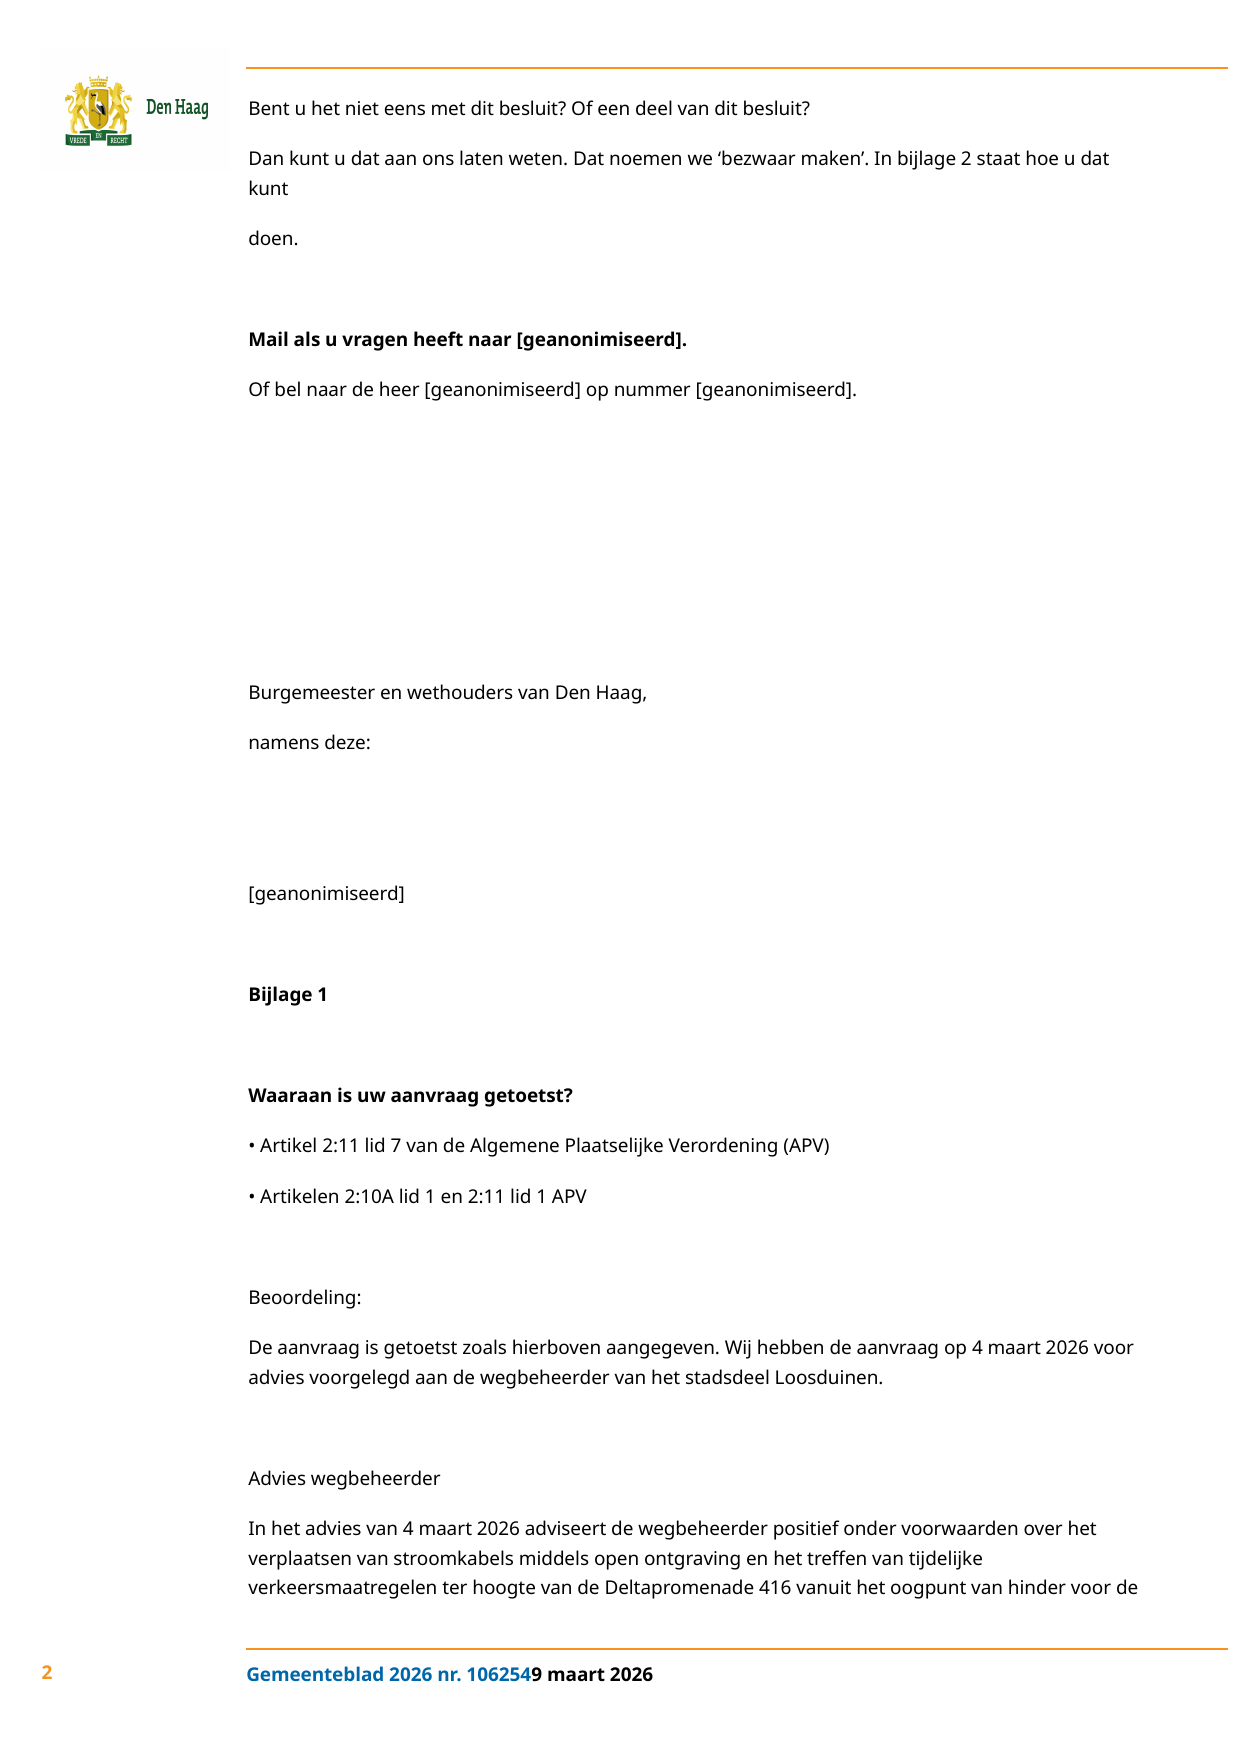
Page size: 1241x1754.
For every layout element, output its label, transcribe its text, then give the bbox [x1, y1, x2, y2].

text Bent u het niet eens met dit besluit? Of een deel van dit besluit? [248, 95, 1152, 121]
text Mail als u vragen heeft naar [geanonimiseerd]. [248, 326, 1152, 352]
text De aanvraag is getoetst zoals hierboven aangegeven. Wij hebben de aanvraag op 4 maart 2026 voor advies voorgelegd aan de wegbeheerder van het stadsdeel Loosduinen. [248, 1334, 1152, 1390]
text • Artikelen 2:10A lid 1 en 2:11 lid 1 APV [248, 1183, 1152, 1209]
text [geanonimiseerd] [248, 881, 1152, 906]
text Burgemeester en wethouders van Den Haag, [248, 679, 1152, 705]
text Of bel naar de heer [geanonimiseerd] op nummer [geanonimiseerd]. [248, 376, 1152, 402]
text Waaraan is uw aanvraag getoetst? [248, 1082, 1152, 1108]
text In het advies van 4 maart 2026 adviseert de wegbeheerder positief onder voorwaarden over het verplaatsen van stroomkabels middels open ontgraving en het treffen van tijdelijke verkeersmaatregelen ter hoogte van de Deltapromenade 416 vanuit het oogpunt van hinder voor de [248, 1515, 1152, 1600]
text Dan kunt u dat aan ons laten weten. Dat noemen we ‘bezwaar maken’. In bijlage 2 staat hoe u dat kunt [248, 145, 1152, 201]
text Advies wegbeheerder [248, 1465, 1152, 1491]
text doen. [248, 225, 1152, 251]
text • Artikel 2:11 lid 7 van de Algemene Plaatselijke Verordening (APV) [248, 1133, 1152, 1158]
text Beoordeling: [248, 1284, 1152, 1310]
picture [41, 47, 231, 172]
text namens deze: [248, 729, 1152, 755]
text Bijlage 1 [248, 981, 1152, 1007]
